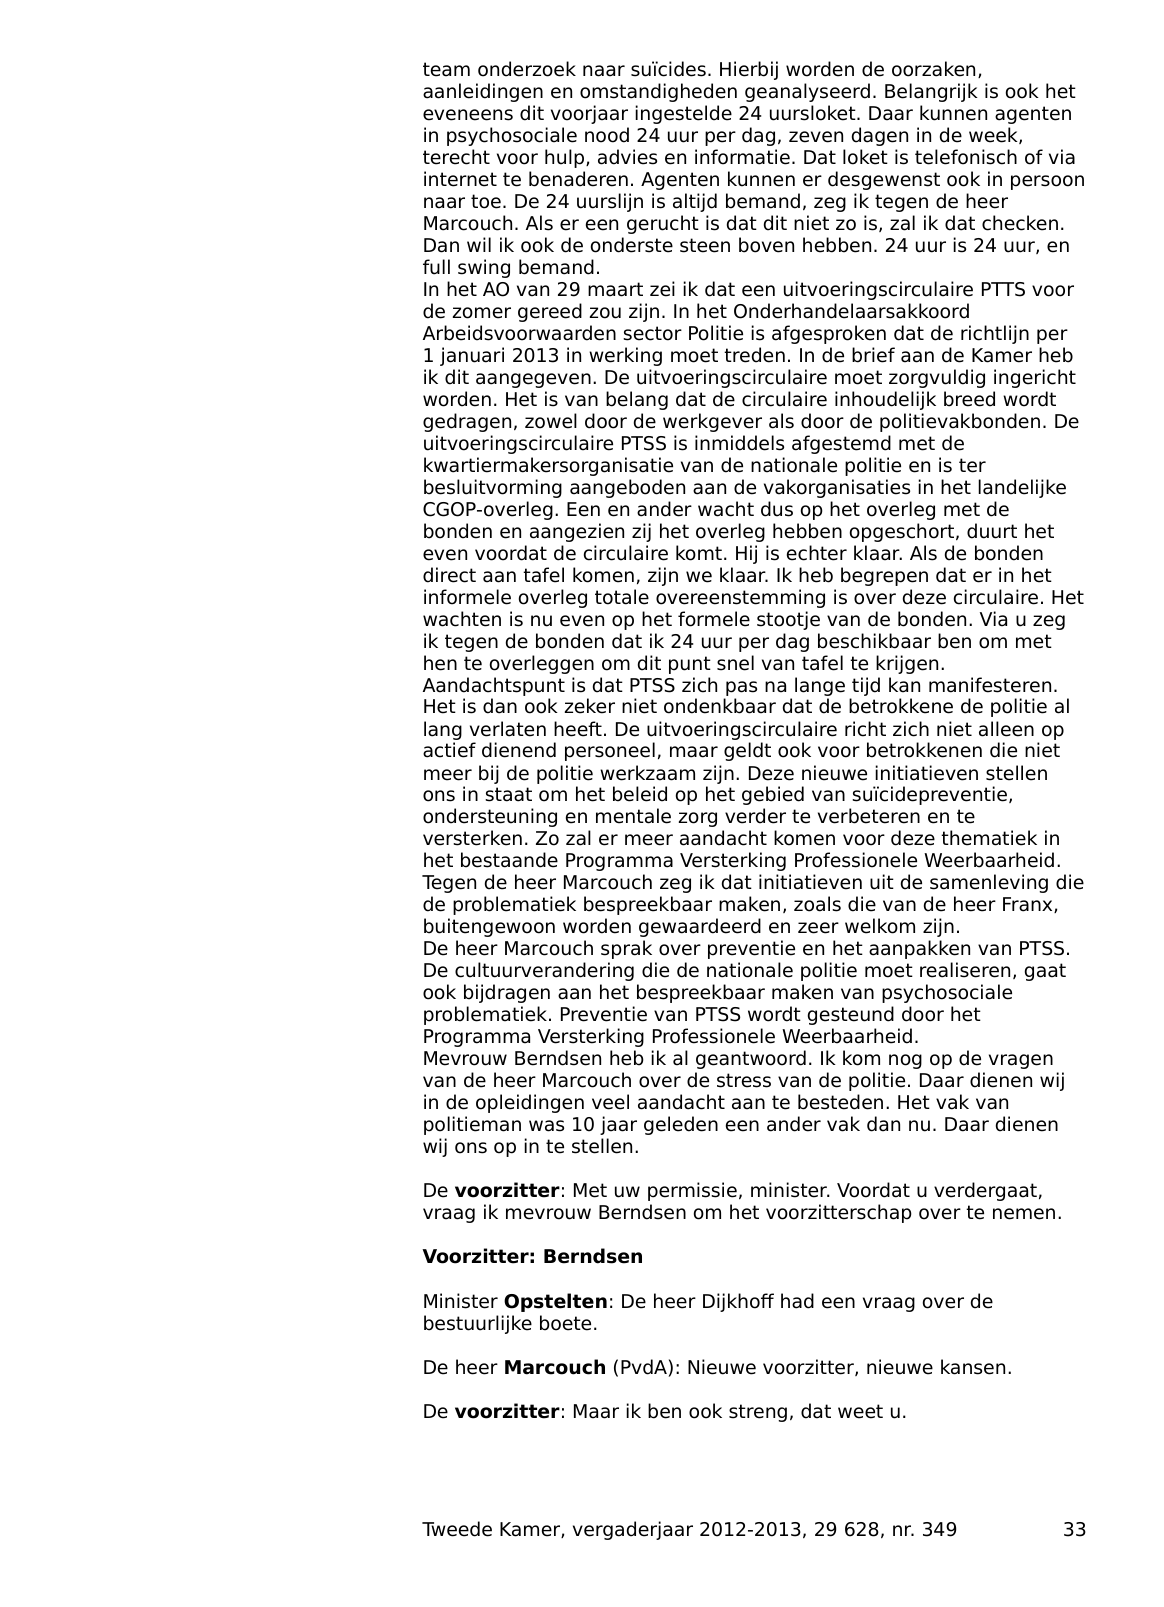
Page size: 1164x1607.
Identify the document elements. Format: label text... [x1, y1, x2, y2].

text Minister Opstelten: De heer Dijkhoff had een vraag over de bestuurlijke boete. [422, 1291, 1087, 1334]
text De voorzitter: Maar ik ben ook streng, dat weet u. [422, 1401, 1087, 1423]
text De heer Marcouch sprak over preventie en het aanpakken van PTSS. De cultuurverandering die de nationale politie moet realiseren, gaat ook bijdragen aan het bespreekbaar maken van psychosociale problematiek. Preventie van PTSS wordt gesteund door het Programma Versterking Professionele Weerbaarheid. [422, 938, 1087, 1048]
text In het AO van 29 maart zei ik dat een uitvoeringscirculaire PTTS voor de zomer gereed zou zijn. In het Onderhandelaarsakkoord Arbeidsvoorwaarden sector Politie is afgesproken dat de richtlijn per 1 januari 2013 in werking moet treden. In de brief aan de Kamer heb ik dit aangegeven. De uitvoeringscirculaire moet zorgvuldig ingericht worden. Het is van belang dat de circulaire inhoudelijk breed wordt gedragen, zowel door de werkgever als door de politievakbonden. De uitvoeringscirculaire PTSS is inmiddels afgestemd met de kwartiermakersorganisatie van de nationale politie en is ter besluitvorming aangeboden aan de vakorganisaties in het landelijke CGOP-overleg. Een en ander wacht dus op het overleg met de bonden en aangezien zij het overleg hebben opgeschort, duurt het even voordat de circulaire komt. Hij is echter klaar. Als de bonden direct aan tafel komen, zijn we klaar. Ik heb begrepen dat er in het informele overleg totale overeenstemming is over deze circulaire. Het wachten is nu even op het formele stootje van de bonden. Via u zeg ik tegen de bonden dat ik 24 uur per dag beschikbaar ben om met hen te overleggen om dit punt snel van tafel te krijgen. [422, 279, 1087, 674]
text De voorzitter: Met uw permissie, minister. Voordat u verdergaat, vraag ik mevrouw Berndsen om het voorzitterschap over te nemen. [422, 1180, 1087, 1224]
text Aandachtspunt is dat PTSS zich pas na lange tijd kan manifesteren. Het is dan ook zeker niet ondenkbaar dat de betrokkene de politie al lang verlaten heeft. De uitvoeringscirculaire richt zich niet alleen op actief dienend personeel, maar geldt ook voor betrokkenen die niet meer bij de politie werkzaam zijn. Deze nieuwe initiatieven stellen ons in staat om het beleid op het gebied van suïcidepreventie, ondersteuning en mentale zorg verder te verbeteren en te versterken. Zo zal er meer aandacht komen voor deze thematiek in het bestaande Programma Versterking Professionele Weerbaarheid. Tegen de heer Marcouch zeg ik dat initiatieven uit de samenleving die de problematiek bespreekbaar maken, zoals die van de heer Franx, buitengewoon worden gewaardeerd en zeer welkom zijn. [422, 674, 1087, 938]
text Mevrouw Berndsen heb ik al geantwoord. Ik kom nog op de vragen van de heer Marcouch over de stress van de politie. Daar dienen wij in de opleidingen veel aandacht aan te besteden. Het vak van politieman was 10 jaar geleden een ander vak dan nu. Daar dienen wij ons op in te stellen. [422, 1048, 1087, 1158]
text De heer Marcouch (PvdA): Nieuwe voorzitter, nieuwe kansen. [422, 1357, 1087, 1379]
text team onderzoek naar suïcides. Hierbij worden de oorzaken, aanleidingen en omstandigheden geanalyseerd. Belangrijk is ook het eveneens dit voorjaar ingestelde 24 uursloket. Daar kunnen agenten in psychosociale nood 24 uur per dag, zeven dagen in de week, terecht voor hulp, advies en informatie. Dat loket is telefonisch of via internet te benaderen. Agenten kunnen er desgewenst ook in persoon naar toe. De 24 uurslijn is altijd bemand, zeg ik tegen de heer Marcouch. Als er een gerucht is dat dit niet zo is, zal ik dat checken. Dan wil ik ook de onderste steen boven hebben. 24 uur is 24 uur, en full swing bemand. [422, 59, 1087, 279]
text Voorzitter: Berndsen [422, 1246, 1087, 1268]
